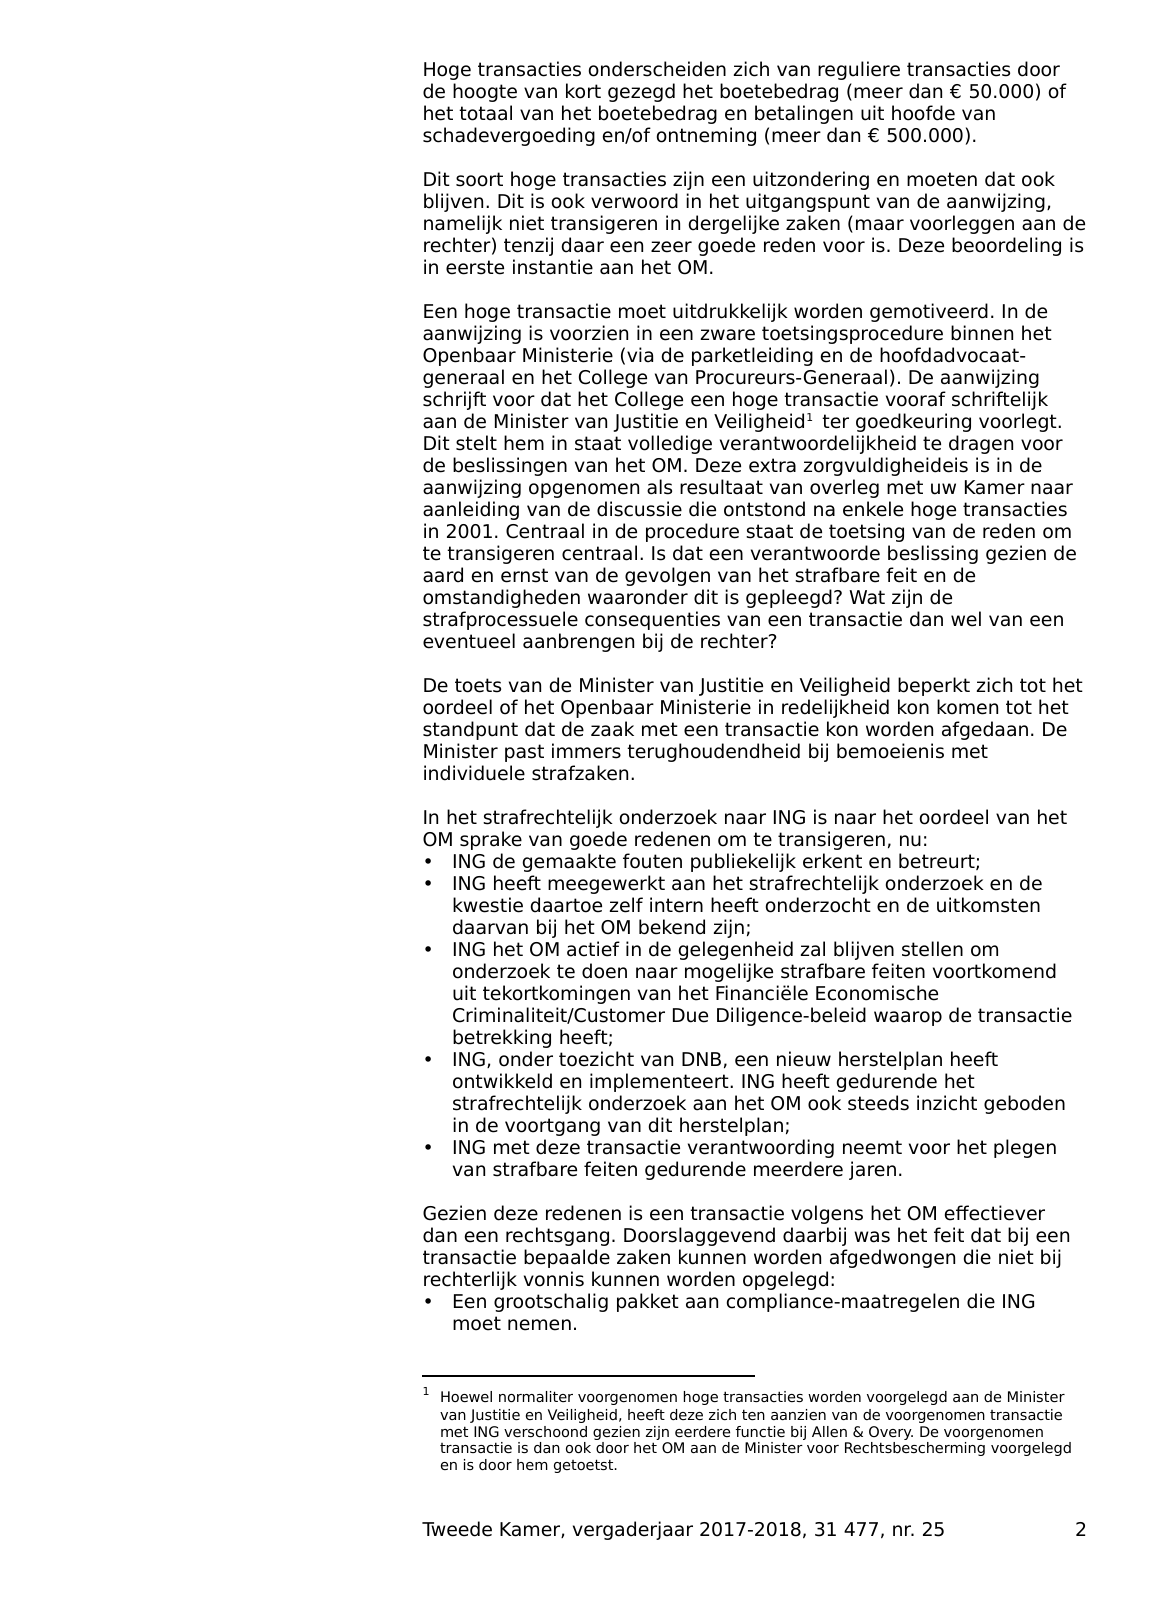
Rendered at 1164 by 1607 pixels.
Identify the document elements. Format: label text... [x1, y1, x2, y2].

text • Een grootschalig pakket aan compliance-maatregelen die ING moet nemen. [422, 1291, 1087, 1335]
text • ING heeft meegewerkt aan het strafrechtelijk onderzoek en de kwestie daartoe zelf intern heeft onderzocht en de uitkomsten daarvan bij het OM bekend zijn; [422, 873, 1087, 939]
text • ING met deze transactie verantwoording neemt voor het plegen van strafbare feiten gedurende meerdere jaren. [422, 1137, 1087, 1181]
text • ING, onder toezicht van DNB, een nieuw herstelplan heeft ontwikkeld en implementeert. ING heeft gedurende het strafrechtelijk onderzoek aan het OM ook steeds inzicht geboden in de voortgang van dit herstelplan; [422, 1049, 1087, 1137]
text De toets van de Minister van Justitie en Veiligheid beperkt zich tot het oordeel of het Openbaar Ministerie in redelijkheid kon komen tot het standpunt dat de zaak met een transactie kon worden afgedaan. De Minister past immers terughoudendheid bij bemoeienis met individuele strafzaken. [422, 675, 1087, 785]
text In het strafrechtelijk onderzoek naar ING is naar het oordeel van het OM sprake van goede redenen om te transigeren, nu: [422, 807, 1087, 851]
text • ING het OM actief in de gelegenheid zal blijven stellen om onderzoek te doen naar mogelijke strafbare feiten voortkomend uit tekortkomingen van het Financiële Economische Criminaliteit/Customer Due Diligence-beleid waarop de transactie betrekking heeft; [422, 939, 1087, 1049]
text Dit soort hoge transacties zijn een uitzondering en moeten dat ook blijven. Dit is ook verwoord in het uitgangspunt van de aanwijzing, namelijk niet transigeren in dergelijke zaken (maar voorleggen aan de rechter) tenzij daar een zeer goede reden voor is. Deze beoordeling is in eerste instantie aan het OM. [422, 169, 1087, 279]
text Gezien deze redenen is een transactie volgens het OM effectiever dan een rechtsgang. Doorslaggevend daarbij was het feit dat bij een transactie bepaalde zaken kunnen worden afgedwongen die niet bij rechterlijk vonnis kunnen worden opgelegd: [422, 1203, 1087, 1291]
text Hoge transacties onderscheiden zich van reguliere transacties door de hoogte van kort gezegd het boetebedrag (meer dan € 50.000) of het totaal van het boetebedrag en betalingen uit hoofde van schadevergoeding en/of ontneming (meer dan € 500.000). [422, 59, 1087, 147]
text Hoewel normaliter voorgenomen hoge transacties worden voorgelegd aan de Minister van Justitie en Veiligheid, heeft deze zich ten aanzien van de voorgenomen transactie met ING verschoond gezien zijn eerdere functie bij Allen & Overy. De voorgenomen transactie is dan ook door het OM aan de Minister voor Rechtsbescherming voorgelegd en is door hem getoetst. [422, 1385, 1087, 1474]
text Een hoge transactie moet uitdrukkelijk worden gemotiveerd. In de aanwijzing is voorzien in een zware toetsingsprocedure binnen het Openbaar Ministerie (via de parketleiding en de hoofdadvocaat-generaal en het College van Procureurs-Generaal). De aanwijzing schrijft voor dat het College een hoge transactie vooraf schriftelijk aan de Minister van Justitie en Veiligheid ter goedkeuring voorlegt. Dit stelt hem in staat volledige verantwoordelijkheid te dragen voor de beslissingen van het OM. Deze extra zorgvuldigheideis is in de aanwijzing opgenomen als resultaat van overleg met uw Kamer naar aanleiding van de discussie die ontstond na enkele hoge transacties in 2001. Centraal in de procedure staat de toetsing van de reden om te transigeren centraal. Is dat een verantwoorde beslissing gezien de aard en ernst van de gevolgen van het strafbare feit en de omstandigheden waaronder dit is gepleegd? Wat zijn de strafprocessuele consequenties van een transactie dan wel van een eventueel aanbrengen bij de rechter? [422, 301, 1087, 653]
text • ING de gemaakte fouten publiekelijk erkent en betreurt; [422, 851, 1087, 873]
